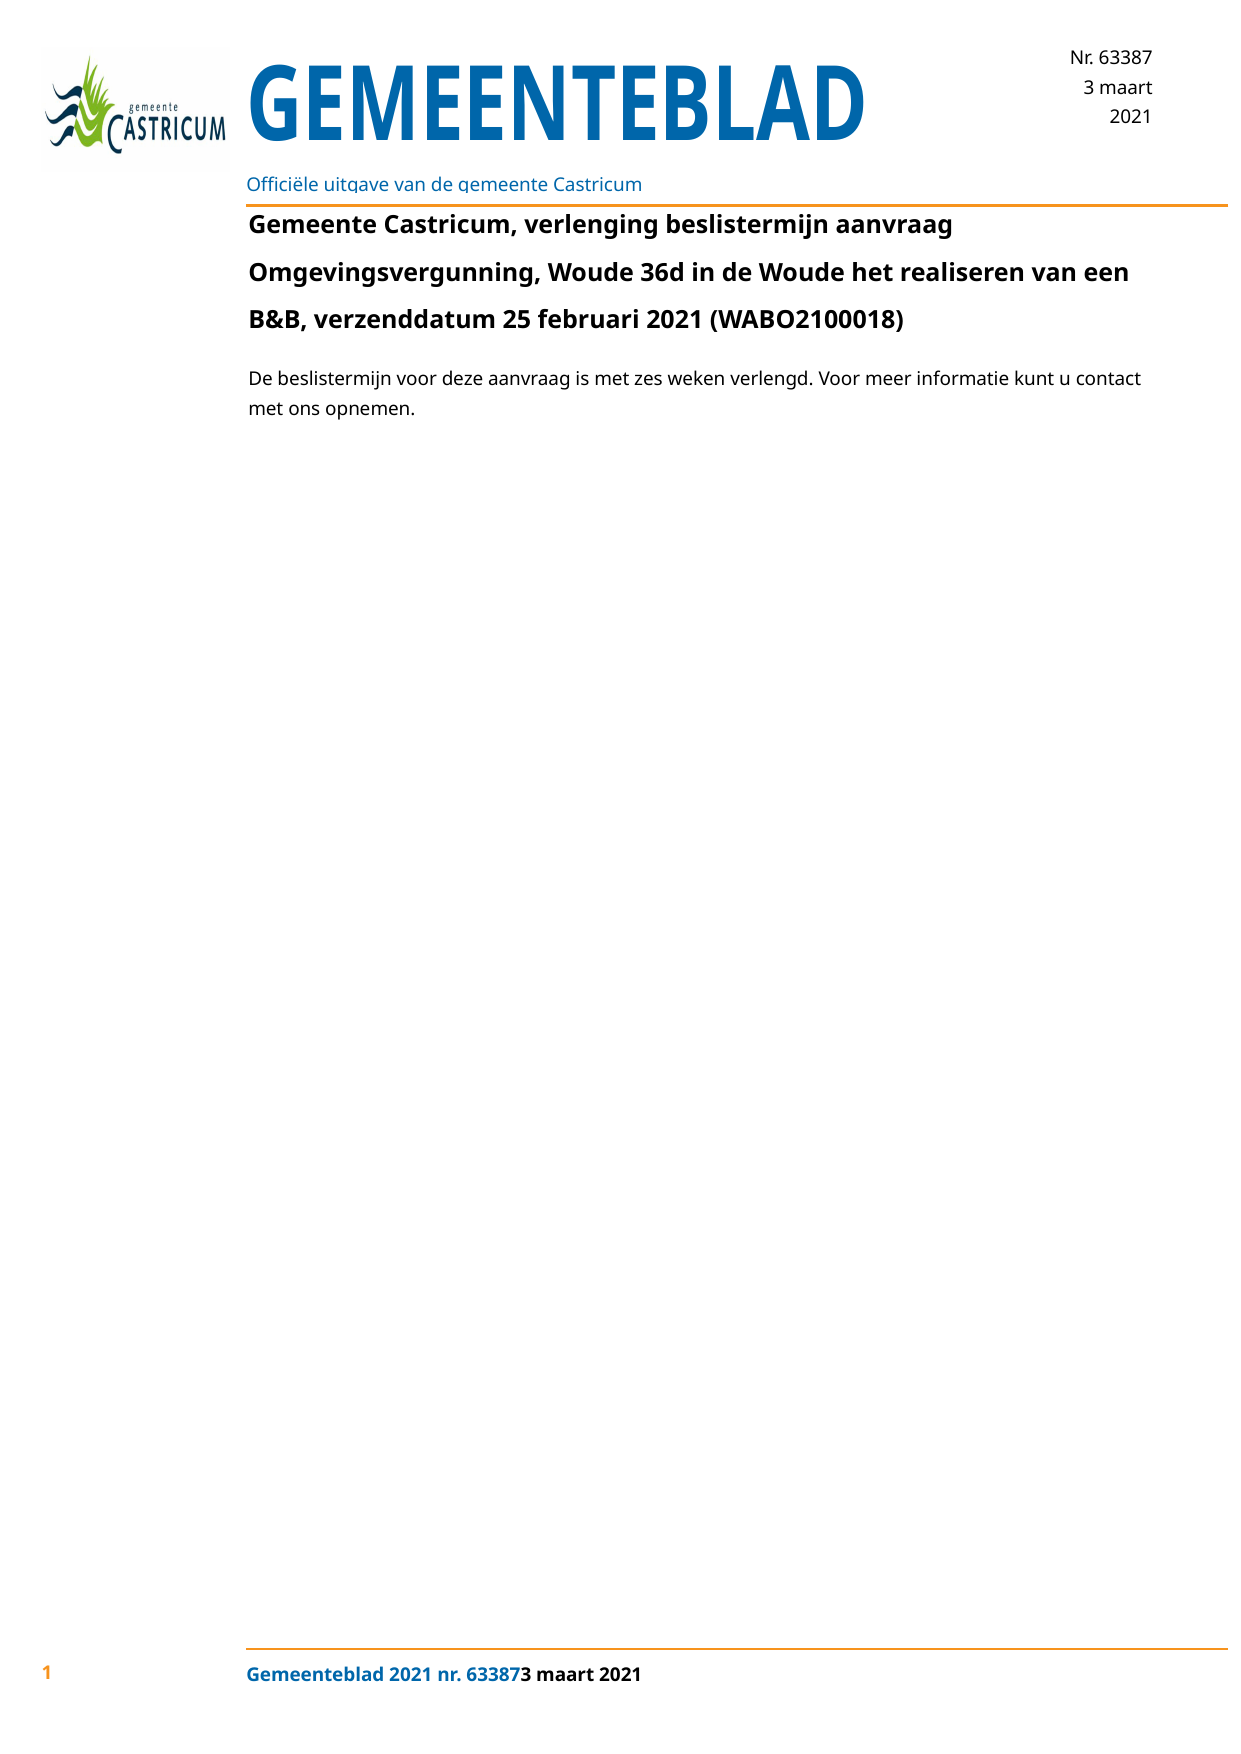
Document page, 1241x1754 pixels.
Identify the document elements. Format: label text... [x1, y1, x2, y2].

picture [41, 47, 231, 172]
text De beslistermijn voor deze aanvraag is met zes weken verlengd. Voor meer informatie kunt u contact met ons opnemen. [248, 366, 1152, 421]
text Gemeente Castricum, verlenging beslistermijn aanvraag Omgevingsvergunning, Woude 36d in de Woude het realiseren van een B&B, verzenddatum 25 februari 2021 (WABO2100018) [248, 207, 1152, 336]
